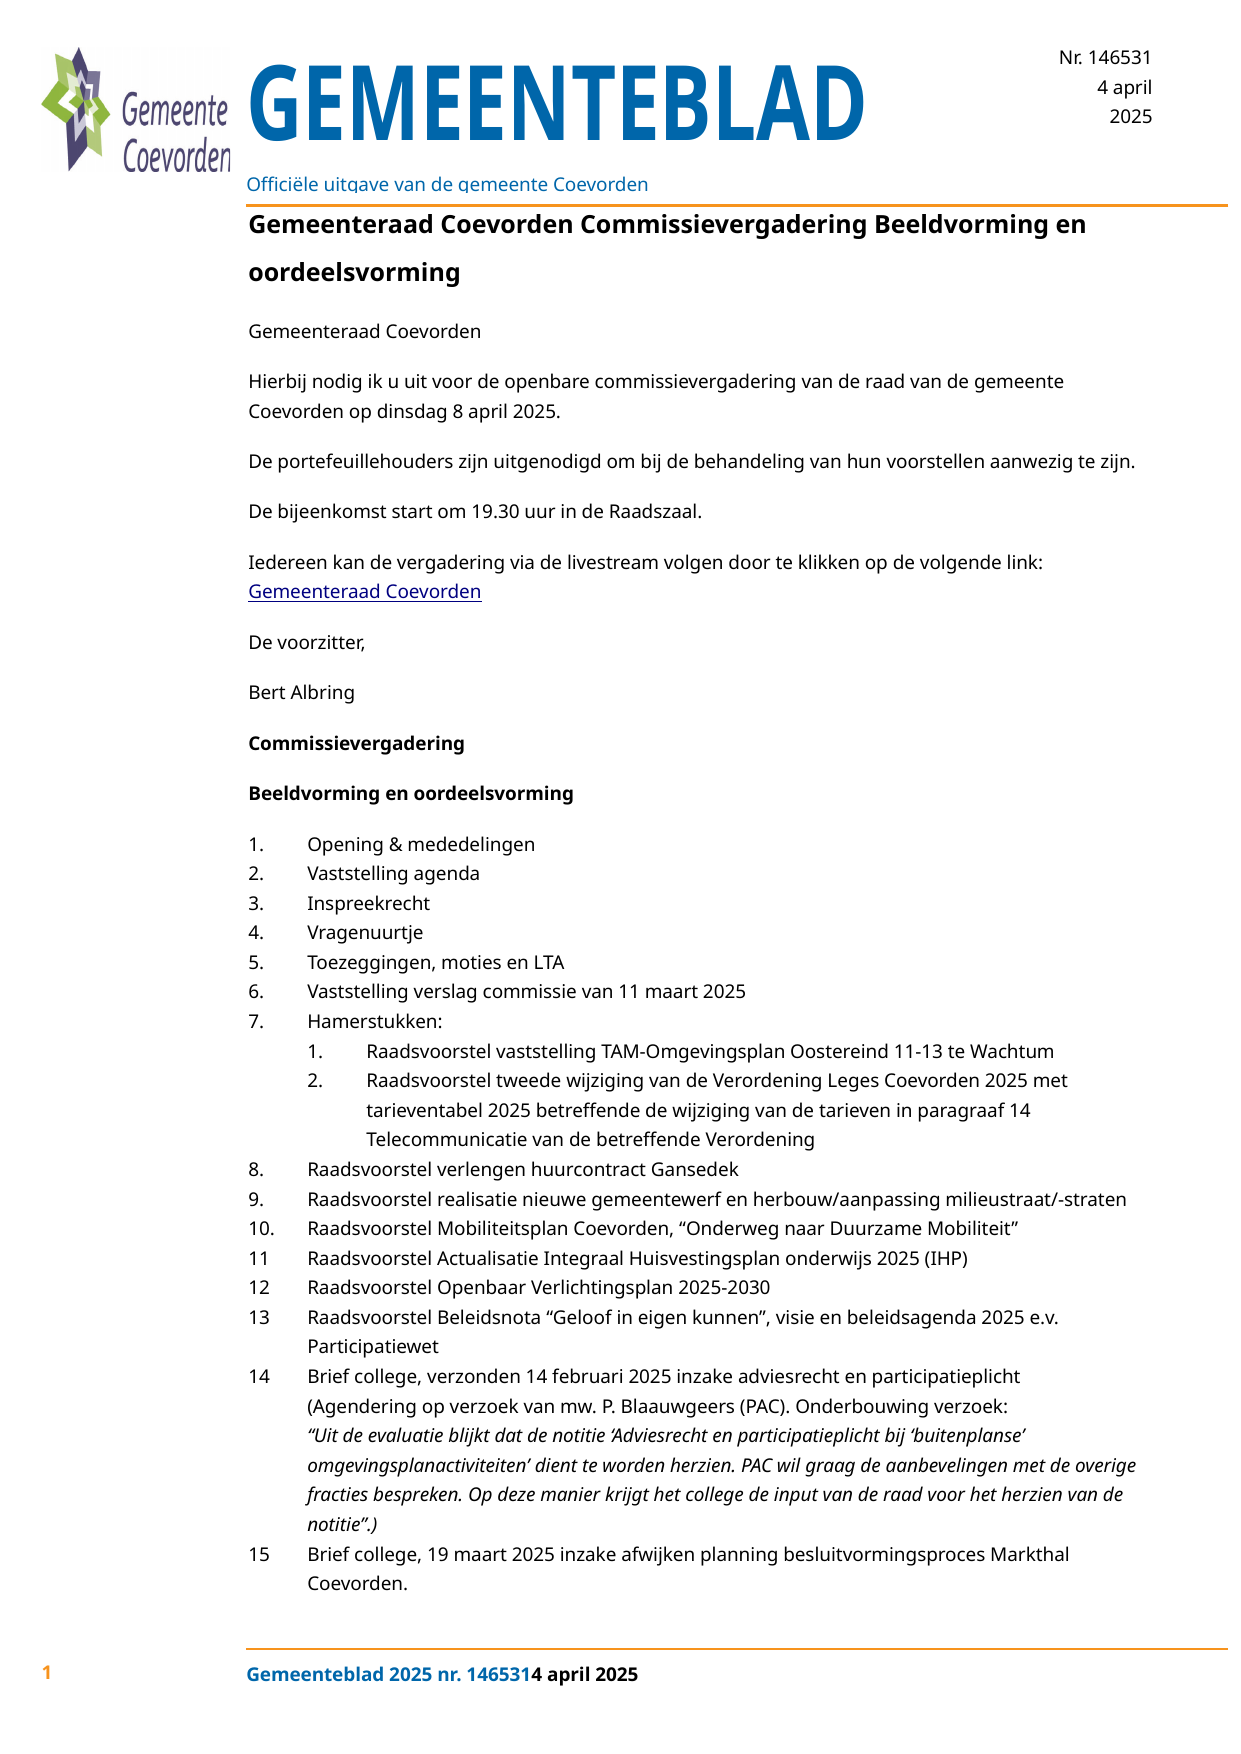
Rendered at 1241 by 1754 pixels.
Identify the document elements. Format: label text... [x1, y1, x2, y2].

list Brief college, verzonden 14 februari 2025 inzake adviesrecht en participatieplicht [248, 1363, 1152, 1389]
list Raadsvoorstel vaststelling TAM-Omgevingsplan Oostereind 11-13 te Wachtum [307, 1038, 1152, 1064]
text Iedereen kan de vergadering via de livestream volgen door te klikken op de volgende link: Gemeenteraad Coevorden [248, 549, 1152, 604]
list Toezeggingen, moties en LTA [248, 949, 1152, 975]
list Brief college, 19 maart 2025 inzake afwijken planning besluitvormingsproces Markthal Coevorden. [248, 1541, 1152, 1596]
text Bert Albring [248, 679, 1152, 705]
list Opening & mededelingen [248, 831, 1152, 857]
list Vaststelling verslag commissie van 11 maart 2025 [248, 979, 1152, 1004]
list Vragenuurtje [248, 919, 1152, 945]
list Raadsvoorstel verlengen huurcontract Gansedek [248, 1156, 1152, 1182]
list Raadsvoorstel Openbaar Verlichtingsplan 2025-2030 [248, 1274, 1152, 1300]
text Gemeenteraad Coevorden Commissievergadering Beeldvorming en oordeelsvorming [248, 207, 1152, 288]
text Hierbij nodig ik u uit voor de openbare commissievergadering van de raad van de gemeente Coevorden op dinsdag 8 april 2025. [248, 368, 1152, 424]
list Raadsvoorstel tweede wijziging van de Verordening Leges Coevorden 2025 met tarieventabel 2025 betreffende de wijziging van de tarieven in paragraaf 14 Telecommunicatie van de betreffende Verordening [307, 1067, 1152, 1152]
text Commissievergadering [248, 730, 1152, 756]
picture [41, 47, 231, 172]
text Beeldvorming en oordeelsvorming [248, 780, 1152, 806]
text De portefeuillehouders zijn uitgenodigd om bij de behandeling van hun voorstellen aanwezig te zijn. [248, 448, 1152, 474]
text De bijeenkomst start om 19.30 uur in de Raadszaal. [248, 499, 1152, 524]
text De voorzitter, [248, 629, 1152, 655]
list Raadsvoorstel Beleidsnota “Geloof in eigen kunnen”, visie en beleidsagenda 2025 e.v. Participatiewet [248, 1304, 1152, 1359]
list Vaststelling agenda [248, 860, 1152, 886]
list Inspreekrecht [248, 890, 1152, 916]
list Hamerstukken: [248, 1008, 1152, 1034]
list Raadsvoorstel Actualisatie Integraal Huisvestingsplan onderwijs 2025 (IHP) [248, 1245, 1152, 1271]
text Gemeenteraad Coevorden [248, 318, 1152, 344]
list Raadsvoorstel realisatie nieuwe gemeentewerf en herbouw/aanpassing milieustraat/-straten [248, 1186, 1152, 1212]
list Raadsvoorstel Mobiliteitsplan Coevorden, “Onderweg naar Duurzame Mobiliteit” [248, 1215, 1152, 1241]
list “Uit de evaluatie blijkt dat de notitie ‘Adviesrecht en participatieplicht bij ‘buitenplanse’ omgevingsplanactiviteiten’ dient te worden herzien. PAC wil graag de aanbevelingen met de overige fracties bespreken. Op deze manier krijgt het college de input van de raad voor het herzien van de notitie”.) [248, 1422, 1152, 1537]
list (Agendering op verzoek van mw. P. Blaauwgeers (PAC). Onderbouwing verzoek: [248, 1393, 1152, 1419]
